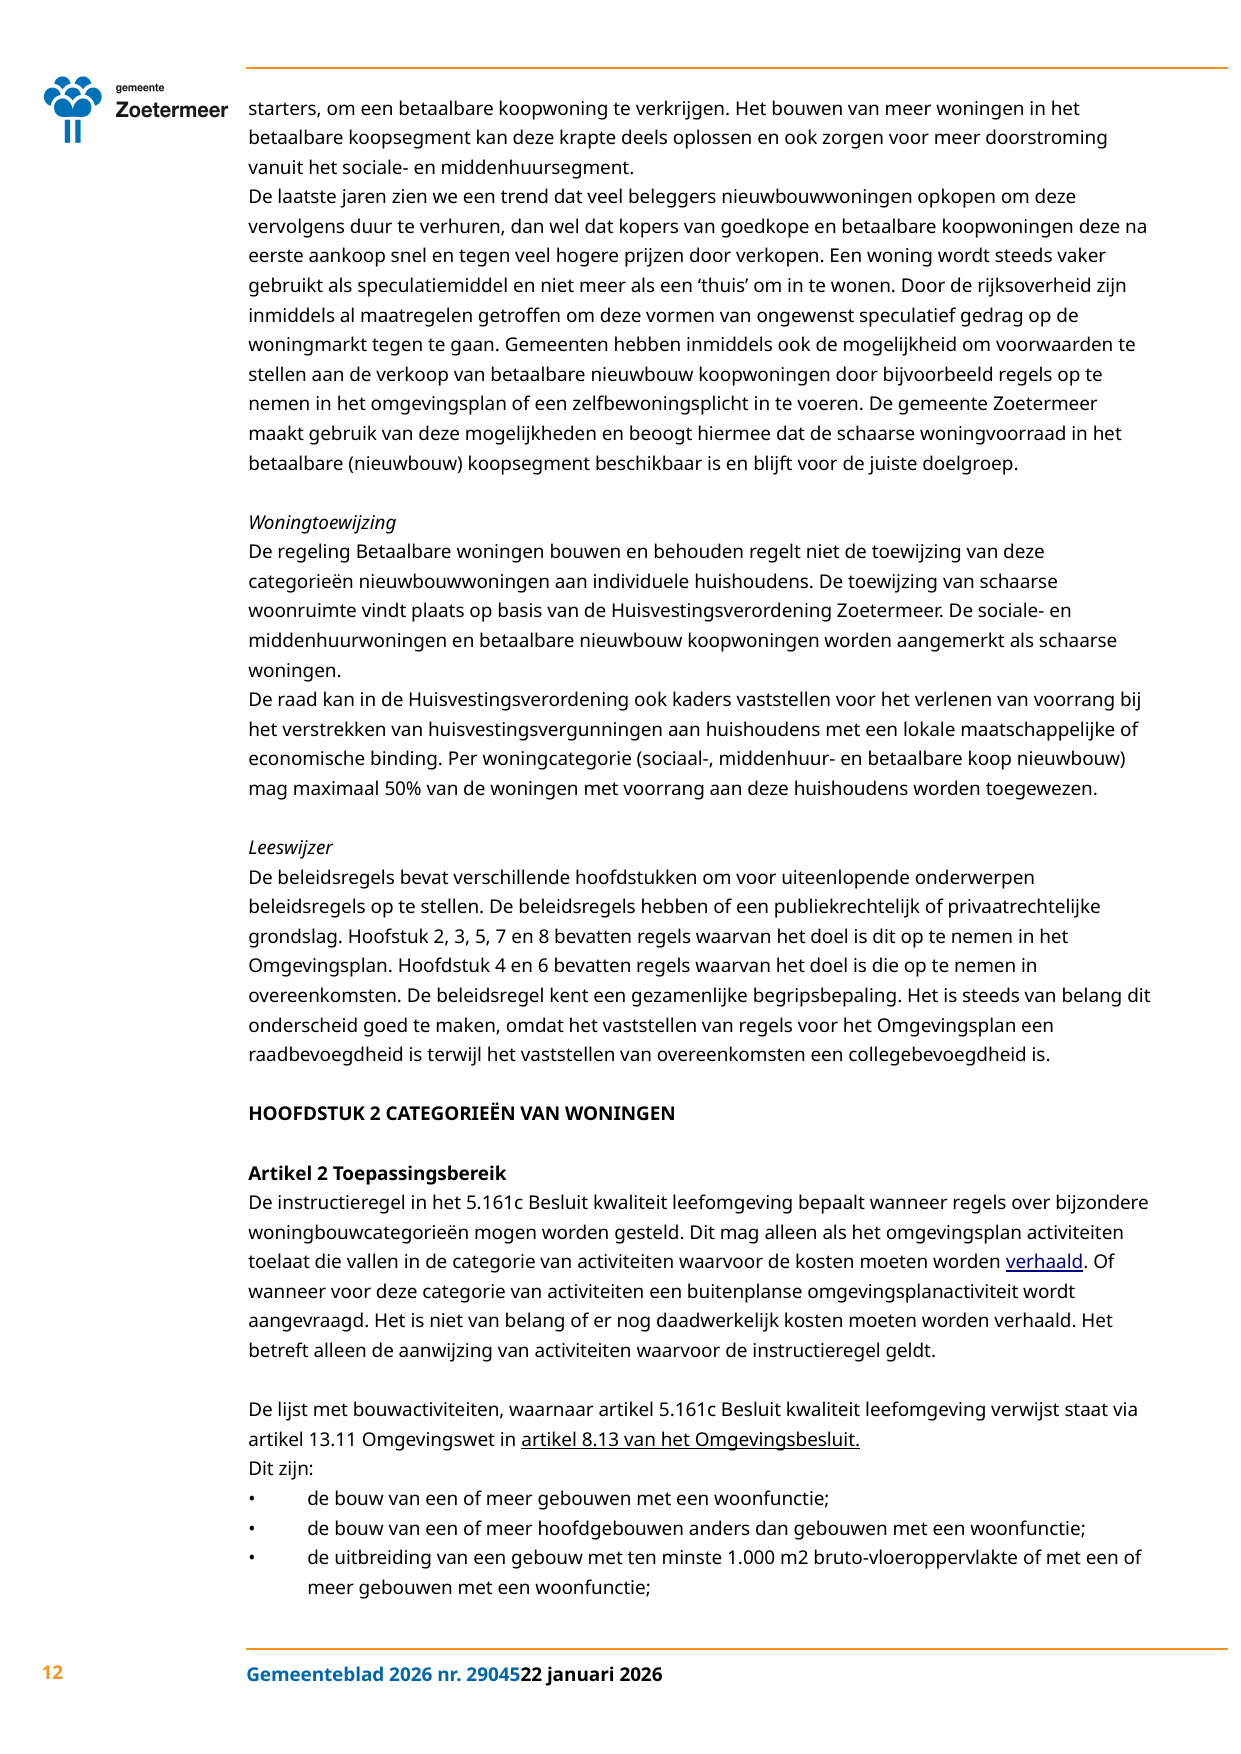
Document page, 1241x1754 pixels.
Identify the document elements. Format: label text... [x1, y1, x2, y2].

text starters, om een betaalbare koopwoning te verkrijgen. Het bouwen van meer woningen in het betaalbare koopsegment kan deze krapte deels oplossen en ook zorgen voor meer doorstroming vanuit het sociale- en middenhuursegment. [248, 95, 1152, 180]
text De laatste jaren zien we een trend dat veel beleggers nieuwbouwwoningen opkopen om deze vervolgens duur te verhuren, dan wel dat kopers van goedkope en betaalbare koopwoningen deze na eerste aankoop snel en tegen veel hogere prijzen door verkopen. Een woning wordt steeds vaker gebruikt als speculatiemiddel en niet meer als een ‘thuis’ om in te wonen. Door de rijksoverheid zijn inmiddels al maatregelen getroffen om deze vormen van ongewenst speculatief gedrag op de woningmarkt tegen te gaan. Gemeenten hebben inmiddels ook de mogelijkheid om voorwaarden te stellen aan de verkoop van betaalbare nieuwbouw koopwoningen door bijvoorbeeld regels op te nemen in het omgevingsplan of een zelfbewoningsplicht in te voeren. De gemeente Zoetermeer maakt gebruik van deze mogelijkheden en beoogt hiermee dat de schaarse woningvoorraad in het betaalbare (nieuwbouw) koopsegment beschikbaar is en blijft voor de juiste doelgroep. [248, 183, 1152, 476]
picture [41, 47, 231, 172]
text De beleidsregels bevat verschillende hoofdstukken om voor uiteenlopende onderwerpen beleidsregels op te stellen. De beleidsregels hebben of een publiekrechtelijk of privaatrechtelijke grondslag. Hoofstuk 2, 3, 5, 7 en 8 bevatten regels waarvan het doel is dit op te nemen in het Omgevingsplan. Hoofdstuk 4 en 6 bevatten regels waarvan het doel is die op te nemen in overeenkomsten. De beleidsregel kent een gezamenlijke begripsbepaling. Het is steeds van belang dit onderscheid goed te maken, omdat het vaststellen van regels voor het Omgevingsplan een raadbevoegdheid is terwijl het vaststellen van overeenkomsten een collegebevoegdheid is. [248, 864, 1152, 1067]
text Artikel 2 Toepassingsbereik [248, 1160, 1152, 1186]
text De instructieregel in het 5.161c Besluit kwaliteit leefomgeving bepaalt wanneer regels over bijzondere woningbouwcategorieën mogen worden gesteld. Dit mag alleen als het omgevingsplan activiteiten toelaat die vallen in de categorie van activiteiten waarvoor de kosten moeten worden verhaald. Of wanneer voor deze categorie van activiteiten een buitenplanse omgevingsplanactiviteit wordt aangevraagd. Het is niet van belang of er nog daadwerkelijk kosten moeten worden verhaald. Het betreft alleen de aanwijzing van activiteiten waarvoor de instructieregel geldt. [248, 1189, 1152, 1363]
list de uitbreiding van een gebouw met ten minste 1.000 m2 bruto-vloeroppervlakte of met een of meer gebouwen met een woonfunctie; [248, 1544, 1152, 1600]
text De regeling Betaalbare woningen bouwen en behouden regelt niet de toewijzing van deze categorieën nieuwbouwwoningen aan individuele huishoudens. De toewijzing van schaarse woonruimte vindt plaats op basis van de Huisvestingsverordening Zoetermeer. De sociale- en middenhuurwoningen en betaalbare nieuwbouw koopwoningen worden aangemerkt als schaarse woningen. [248, 538, 1152, 683]
text De raad kan in de Huisvestingsverordening ook kaders vaststellen voor het verlenen van voorrang bij het verstrekken van huisvestingsvergunningen aan huishoudens met een lokale maatschappelijke of economische binding. Per woningcategorie (sociaal-, middenhuur- en betaalbare koop nieuwbouw) mag maximaal 50% van de woningen met voorrang aan deze huishoudens worden toegewezen. [248, 686, 1152, 801]
text Leeswijzer [248, 834, 1152, 860]
text HOOFDSTUK 2 CATEGORIEËN VAN WONINGEN [248, 1101, 1152, 1126]
text Dit zijn: [248, 1456, 1152, 1481]
list de bouw van een of meer gebouwen met een woonfunctie; [248, 1485, 1152, 1511]
list de bouw van een of meer hoofdgebouwen anders dan gebouwen met een woonfunctie; [248, 1515, 1152, 1541]
text De lijst met bouwactiviteiten, waarnaar artikel 5.161c Besluit kwaliteit leefomgeving verwijst staat via artikel 13.11 Omgevingswet in artikel 8.13 van het Omgevingsbesluit. [248, 1396, 1152, 1452]
text Woningtoewijzing [248, 509, 1152, 535]
